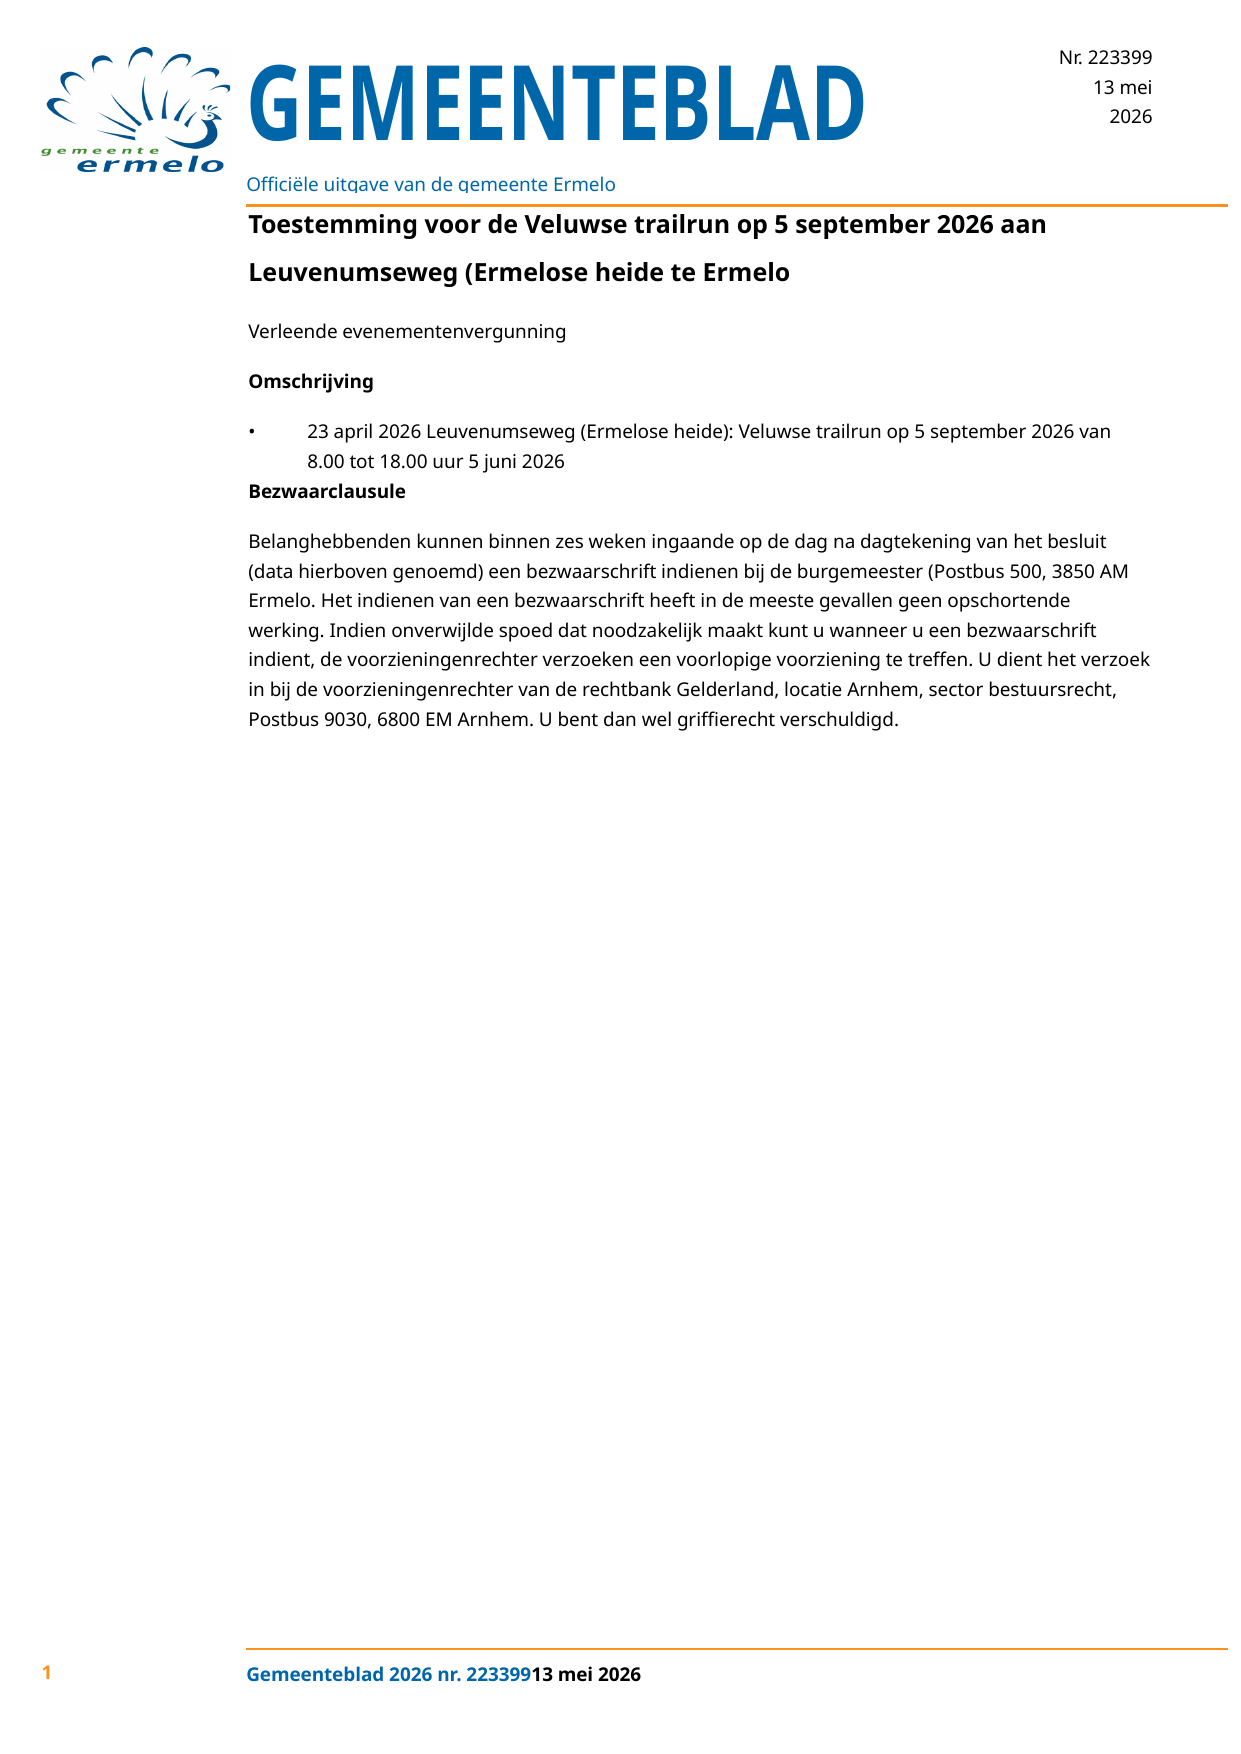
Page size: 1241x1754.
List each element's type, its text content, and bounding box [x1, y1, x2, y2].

text Verleende evenementenvergunning [248, 318, 1152, 344]
text Toestemming voor de Veluwse trailrun op 5 september 2026 aan Leuvenumseweg (Ermelose heide te Ermelo [248, 207, 1152, 288]
list 23 april 2026 Leuvenumseweg (Ermelose heide): Veluwse trailrun op 5 september 2026 van 8.00 tot 18.00 uur 5 juni 2026 [248, 419, 1152, 474]
text Omschrijving [248, 368, 1152, 394]
text Belanghebbenden kunnen binnen zes weken ingaande op de dag na dagtekening van het besluit (data hierboven genoemd) een bezwaarschrift indienen bij de burgemeester (Postbus 500, 3850 AM Ermelo. Het indienen van een bezwaarschrift heeft in de meeste gevallen geen opschortende werking. Indien onverwijlde spoed dat noodzakelijk maakt kunt u wanneer u een bezwaarschrift indient, de voorzieningenrechter verzoeken een voorlopige voorziening te treffen. U dient het verzoek in bij de voorzieningenrechter van de rechtbank Gelderland, locatie Arnhem, sector bestuursrecht, Postbus 9030, 6800 EM Arnhem. U bent dan wel griffierecht verschuldigd. [248, 528, 1152, 732]
picture [41, 47, 231, 172]
text Bezwaarclausule [248, 478, 1152, 504]
